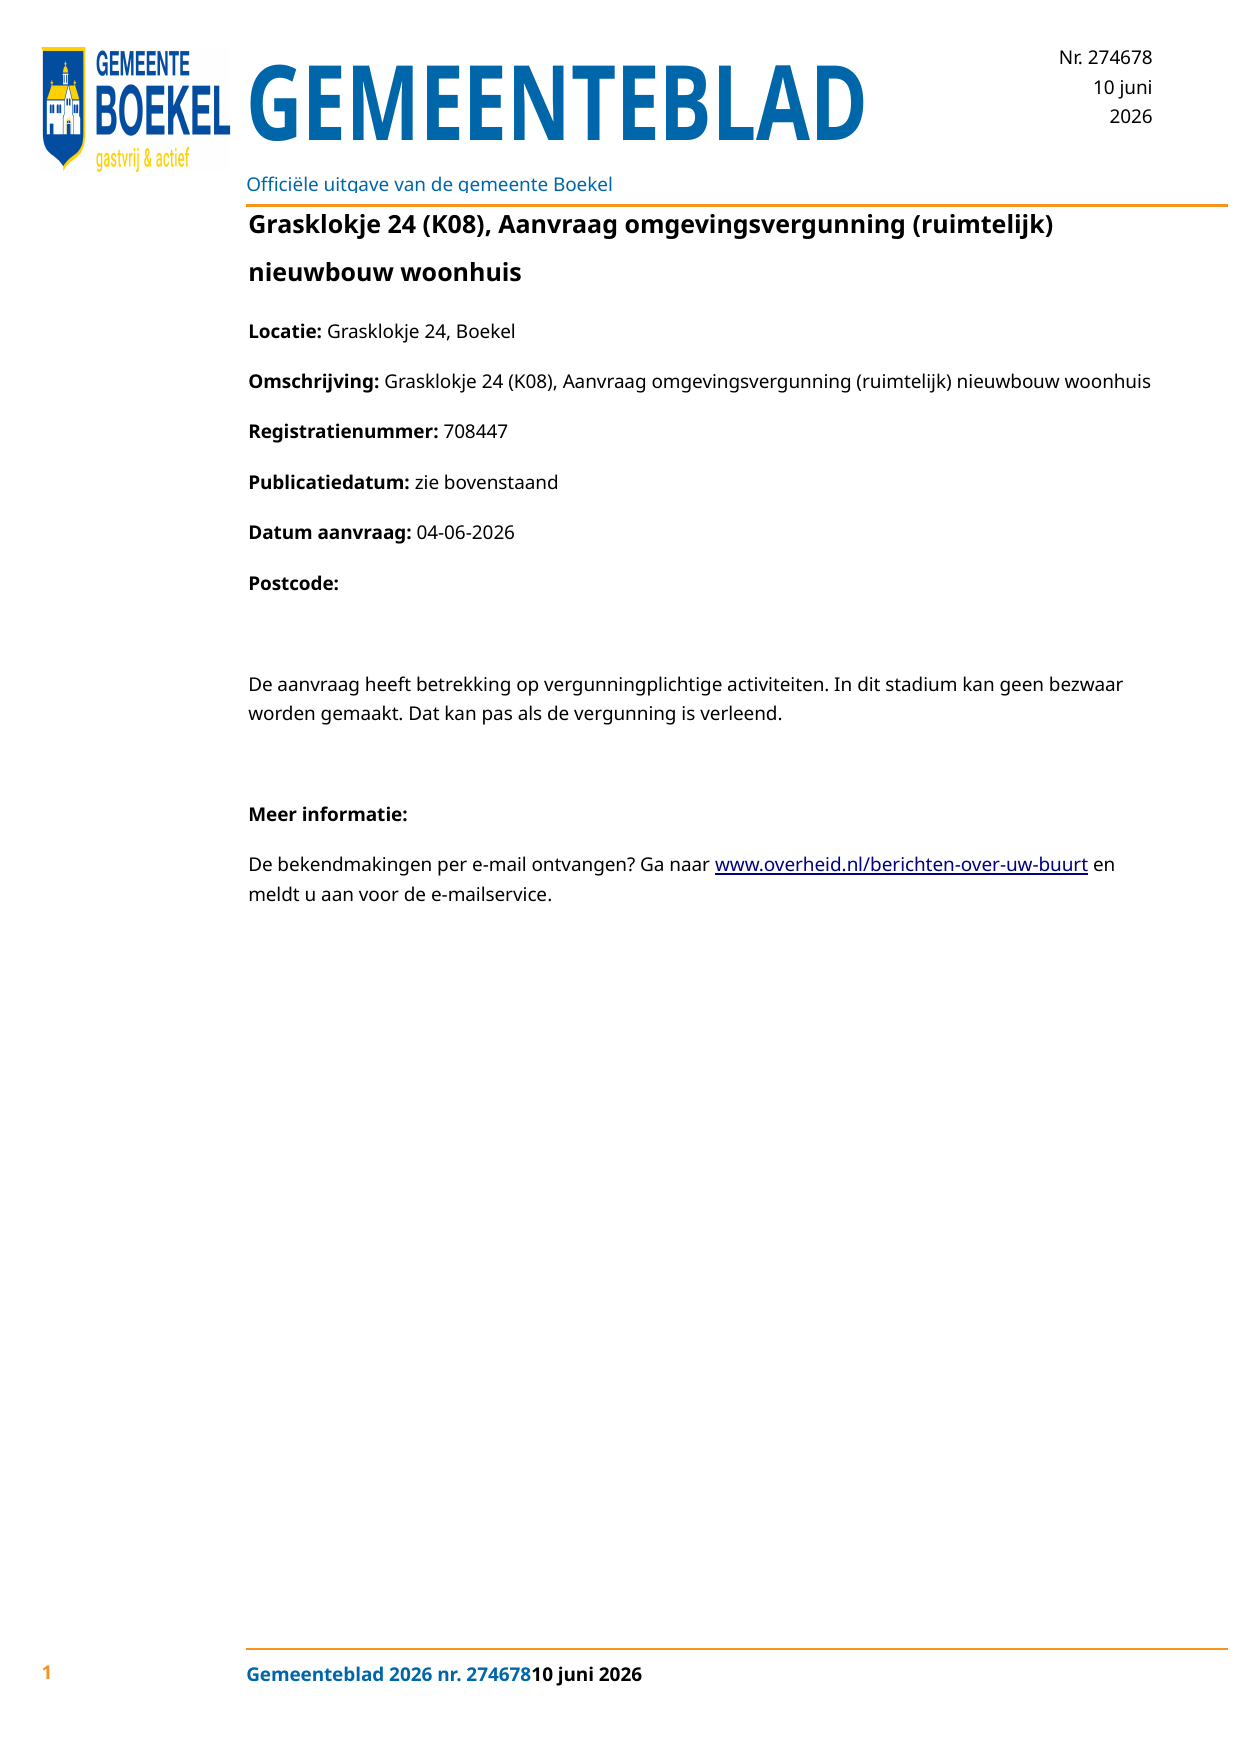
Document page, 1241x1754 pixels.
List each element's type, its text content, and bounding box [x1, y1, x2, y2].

text De bekendmakingen per e-mail ontvangen? Ga naar www.overheid.nl/berichten-over-uw-buurt en meldt u aan voor de e-mailservice. [248, 852, 1152, 907]
text De aanvraag heeft betrekking op vergunningplichtige activiteiten. In dit stadium kan geen bezwaar worden gemaakt. Dat kan pas als de vergunning is verleend. [248, 671, 1152, 726]
text Postcode: [248, 570, 1152, 596]
text Publicatiedatum: zie bovenstaand [248, 469, 1152, 495]
text Datum aanvraag: 04-06-2026 [248, 519, 1152, 545]
text Grasklokje 24 (K08), Aanvraag omgevingsvergunning (ruimtelijk) nieuwbouw woonhuis [248, 207, 1152, 288]
text Locatie: Grasklokje 24, Boekel [248, 318, 1152, 344]
picture [41, 47, 231, 172]
text Meer informatie: [248, 801, 1152, 827]
text Registratienummer: 708447 [248, 419, 1152, 444]
text Omschrijving: Grasklokje 24 (K08), Aanvraag omgevingsvergunning (ruimtelijk) nieuwbouw woonhuis [248, 368, 1152, 394]
